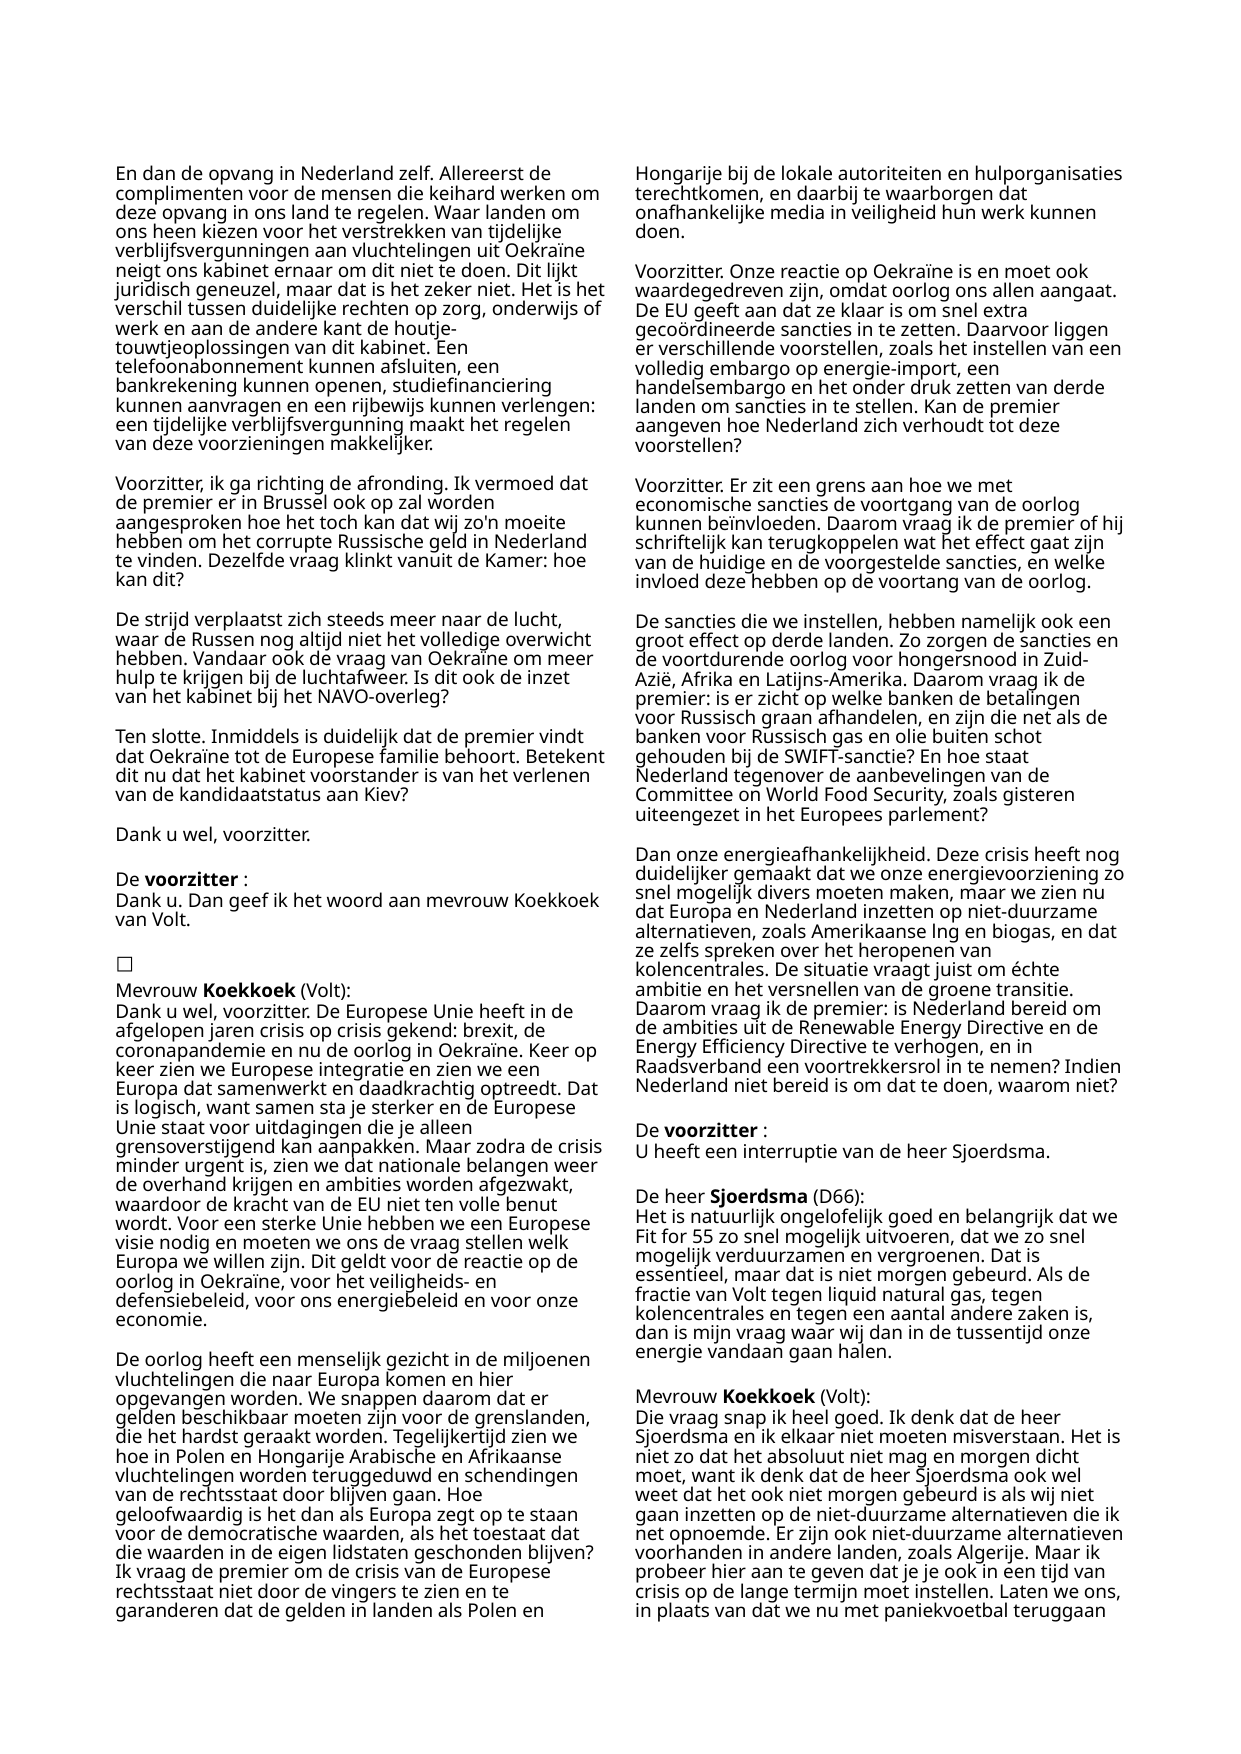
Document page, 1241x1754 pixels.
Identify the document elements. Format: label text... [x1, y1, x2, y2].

text Mevrouw Koekkoek (Volt): [115, 977, 605, 1003]
text De voorzitter : [635, 1117, 1125, 1143]
text ⬜ [115, 952, 605, 977]
text Voorzitter. Onze reactie op Oekraïne is en moet ook waardegedreven zijn, omdat oorlog ons allen aangaat. De EU geeft aan dat ze klaar is om snel extra gecoördineerde sancties in te zetten. Daarvoor liggen er verschillende voorstellen, zoals het instellen van een volledig embargo op energie-import, een handelsembargo en het onder druk zetten van derde landen om sancties in te stellen. Kan de premier aangeven hoe Nederland zich verhoudt tot deze voorstellen? [635, 263, 1125, 456]
text Dank u wel, voorzitter. De Europese Unie heeft in de afgelopen jaren crisis op crisis gekend: brexit, de coronapandemie en nu de oorlog in Oekraïne. Keer op keer zien we Europese integratie en zien we een Europa dat samenwerkt en daadkrachtig optreedt. Dat is logisch, want samen sta je sterker en de Europese Unie staat voor uitdagingen die je alleen grensoverstijgend kan aanpakken. Maar zodra de crisis minder urgent is, zien we dat nationale belangen weer de overhand krijgen en ambities worden afgezwakt, waardoor de kracht van de EU niet ten volle benut wordt. Voor een sterke Unie hebben we een Europese visie nodig en moeten we ons de vraag stellen welk Europa we willen zijn. Dit geldt voor de reactie op de oorlog in Oekraïne, voor het veiligheids- en defensiebeleid, voor ons energiebeleid en voor onze economie. [115, 1003, 605, 1331]
text Dank u. Dan geef ik het woord aan mevrouw Koekkoek van Volt. [115, 892, 605, 931]
text En dan de opvang in Nederland zelf. Allereerst de complimenten voor de mensen die keihard werken om deze opvang in ons land te regelen. Waar landen om ons heen kiezen voor het verstrekken van tijdelijke verblijfsvergunningen aan vluchtelingen uit Oekraïne neigt ons kabinet ernaar om dit niet te doen. Dit lijkt juridisch geneuzel, maar dat is het zeker niet. Het is het verschil tussen duidelijke rechten op zorg, onderwijs of werk en aan de andere kant de houtje-touwtjeoplossingen van dit kabinet. Een telefoonabonnement kunnen afsluiten, een bankrekening kunnen openen, studiefinanciering kunnen aanvragen en een rijbewijs kunnen verlengen: een tijdelijke verblijfsvergunning maakt het regelen van deze voorzieningen makkelijker. [115, 165, 605, 454]
text Voorzitter, ik ga richting de afronding. Ik vermoed dat de premier er in Brussel ook op zal worden aangesproken hoe het toch kan dat wij zo'n moeite hebben om het corrupte Russische geld in Nederland te vinden. Dezelfde vraag klinkt vanuit de Kamer: hoe kan dit? [115, 475, 605, 591]
text De strijd verplaatst zich steeds meer naar de lucht, waar de Russen nog altijd niet het volledige overwicht hebben. Vandaar ook de vraag van Oekraïne om meer hulp te krijgen bij de luchtafweer. Is dit ook de inzet van het kabinet bij het NAVO-overleg? [115, 611, 605, 708]
text Voorzitter. Er zit een grens aan hoe we met economische sancties de voortgang van de oorlog kunnen beïnvloeden. Daarom vraag ik de premier of hij schriftelijk kan terugkoppelen wat het effect gaat zijn van de huidige en de voorgestelde sancties, en welke invloed deze hebben op de voortang van de oorlog. [635, 477, 1125, 592]
text Mevrouw Koekkoek (Volt): [635, 1383, 1125, 1409]
text Dan onze energieafhankelijkheid. Deze crisis heeft nog duidelijker gemaakt dat we onze energievoorziening zo snel mogelijk divers moeten maken, maar we zien nu dat Europa en Nederland inzetten op niet-duurzame alternatieven, zoals Amerikaanse lng en biogas, en dat ze zelfs spreken over het heropenen van kolencentrales. De situatie vraagt juist om échte ambitie en het versnellen van de groene transitie. Daarom vraag ik de premier: is Nederland bereid om de ambities uit de Renewable Energy Directive en de Energy Efficiency Directive te verhogen, en in Raadsverband een voortrekkersrol in te nemen? Indien Nederland niet bereid is om dat te doen, waarom niet? [635, 846, 1125, 1096]
text Ten slotte. Inmiddels is duidelijk dat de premier vindt dat Oekraïne tot de Europese familie behoort. Betekent dit nu dat het kabinet voorstander is van het verlenen van de kandidaatstatus aan Kiev? [115, 728, 605, 806]
text De sancties die we instellen, hebben namelijk ook een groot effect op derde landen. Zo zorgen de sancties en de voortdurende oorlog voor hongersnood in Zuid-Azië, Afrika en Latijns-Amerika. Daarom vraag ik de premier: is er zicht op welke banken de betalingen voor Russisch graan afhandelen, en zijn die net als de banken voor Russisch gas en olie buiten schot gehouden bij de SWIFT-sanctie? En hoe staat Nederland tegenover de aanbevelingen van de Committee on World Food Security, zoals gisteren uiteengezet in het Europees parlement? [635, 613, 1125, 825]
text De heer Sjoerdsma (D66): [635, 1183, 1125, 1208]
text U heeft een interruptie van de heer Sjoerdsma. [635, 1143, 1125, 1162]
text De oorlog heeft een menselijk gezicht in de miljoenen vluchtelingen die naar Europa komen en hier opgevangen worden. We snappen daarom dat er gelden beschikbaar moeten zijn voor de grenslanden, die het hardst geraakt worden. Tegelijkertijd zien we hoe in Polen en Hongarije Arabische en Afrikaanse vluchtelingen worden teruggeduwd en schendingen van de rechtsstaat door blijven gaan. Hoe geloofwaardig is het dan als Europa zegt op te staan voor de democratische waarden, als het toestaat dat die waarden in de eigen lidstaten geschonden blijven? Ik vraag de premier om de crisis van de Europese rechtsstaat niet door de vingers te zien en te garanderen dat de gelden in landen als Polen en [115, 1351, 605, 1621]
text De voorzitter : [115, 866, 605, 892]
text Die vraag snap ik heel goed. Ik denk dat de heer Sjoerdsma en ik elkaar niet moeten misverstaan. Het is niet zo dat het absoluut niet mag en morgen dicht moet, want ik denk dat de heer Sjoerdsma ook wel weet dat het ook niet morgen gebeurd is als wij niet gaan inzetten op de niet-duurzame alternatieven die ik net opnoemde. Er zijn ook niet-duurzame alternatieven voorhanden in andere landen, zoals Algerije. Maar ik probeer hier aan te geven dat je je ook in een tijd van crisis op de lange termijn moet instellen. Laten we ons, in plaats van dat we nu met paniekvoetbal teruggaan [635, 1409, 1125, 1621]
text Hongarije bij de lokale autoriteiten en hulporganisaties terechtkomen, en daarbij te waarborgen dat onafhankelijke media in veiligheid hun werk kunnen doen. [635, 165, 1125, 242]
text Het is natuurlijk ongelofelijk goed en belangrijk dat we Fit for 55 zo snel mogelijk uitvoeren, dat we zo snel mogelijk verduurzamen en vergroenen. Dat is essentieel, maar dat is niet morgen gebeurd. Als de fractie van Volt tegen liquid natural gas, tegen kolencentrales en tegen een aantal andere zaken is, dan is mijn vraag waar wij dan in de tussentijd onze energie vandaan gaan halen. [635, 1208, 1125, 1363]
text Dank u wel, voorzitter. [115, 826, 605, 846]
